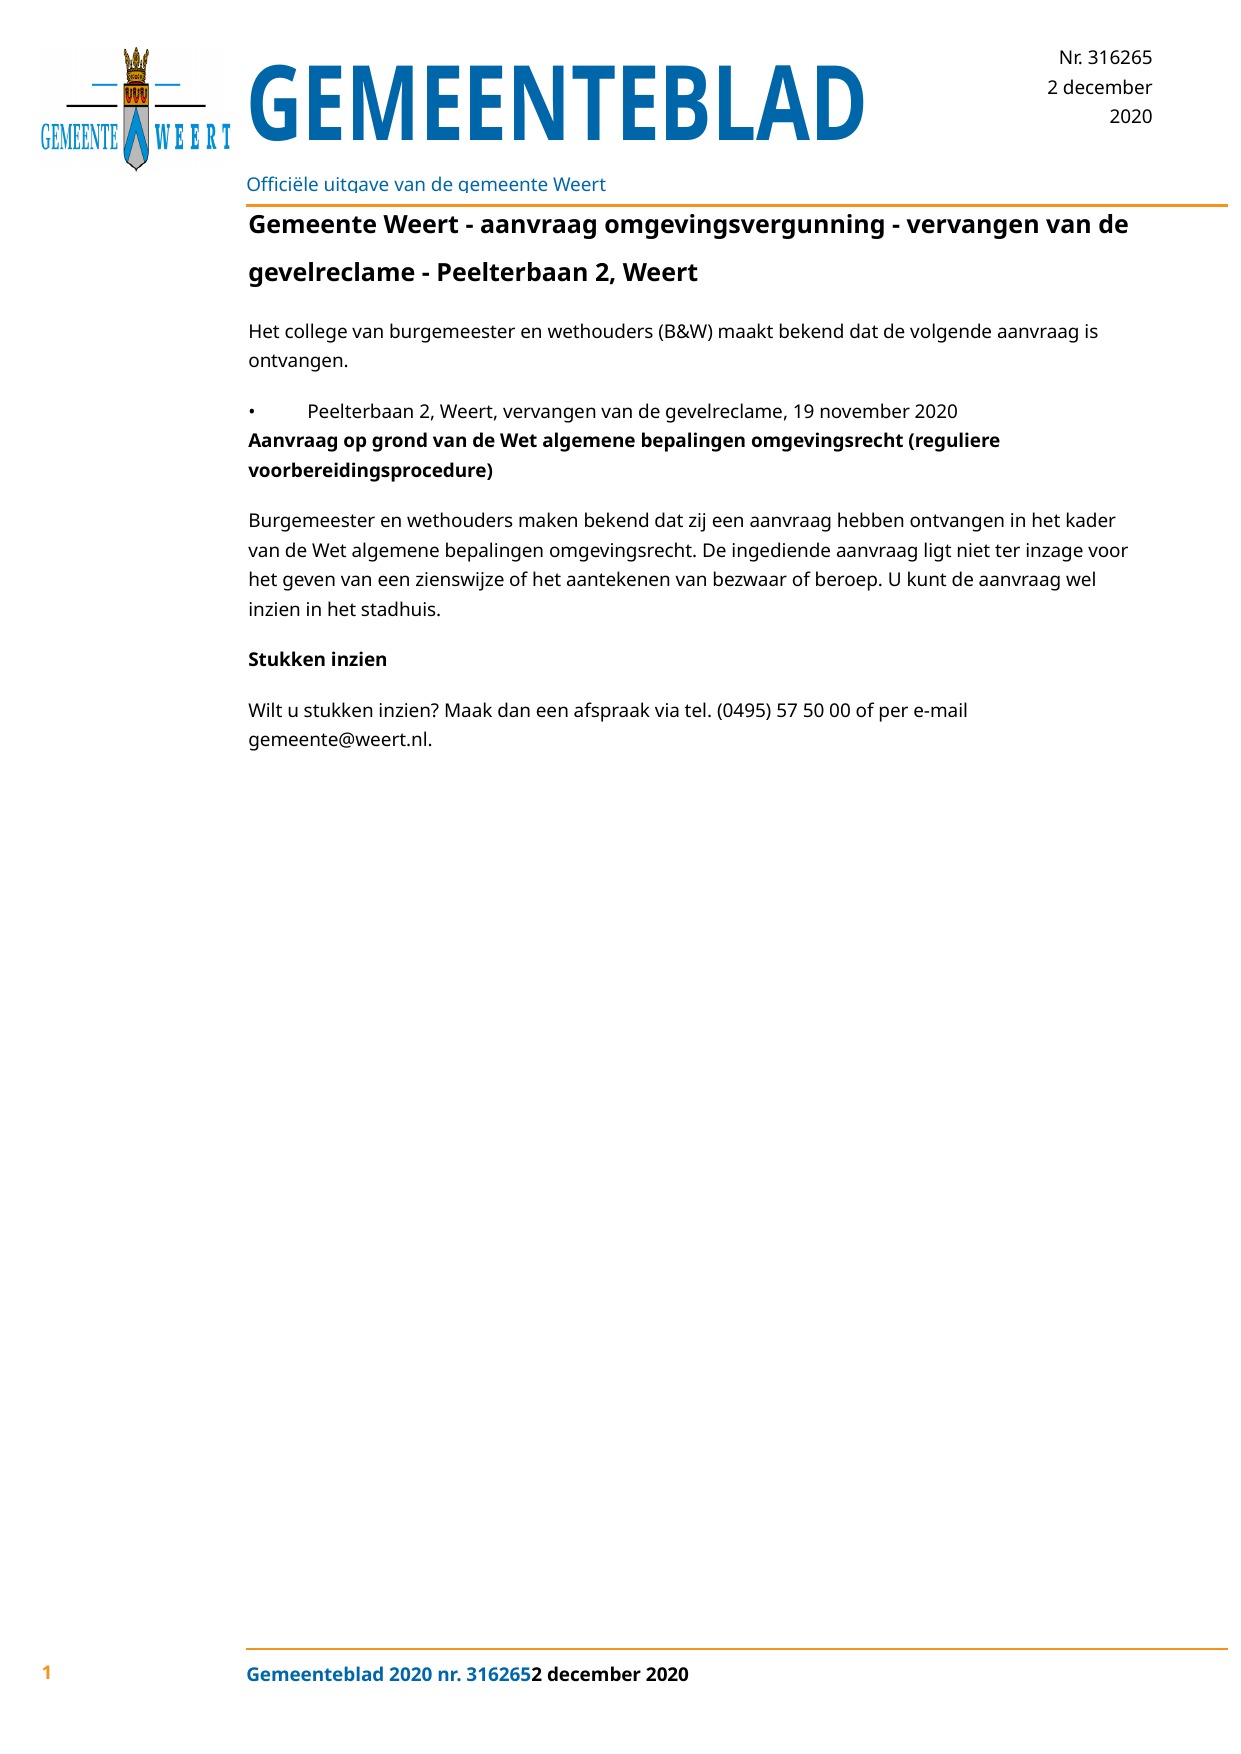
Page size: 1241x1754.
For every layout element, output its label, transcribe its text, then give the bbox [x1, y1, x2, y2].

text Het college van burgemeester en wethouders (B&W) maakt bekend dat de volgende aanvraag is ontvangen. [248, 318, 1152, 373]
list Peelterbaan 2, Weert, vervangen van de gevelreclame, 19 november 2020 [248, 398, 1152, 424]
picture [41, 47, 231, 172]
text Gemeente Weert - aanvraag omgevingsvergunning - vervangen van de gevelreclame - Peelterbaan 2, Weert [248, 207, 1152, 288]
text Stukken inzien [248, 647, 1152, 672]
text Aanvraag op grond van de Wet algemene bepalingen omgevingsrecht (reguliere voorbereidingsprocedure) [248, 427, 1152, 483]
text Wilt u stukken inzien? Maak dan een afspraak via tel. (0495) 57 50 00 of per e-mail gemeente@weert.nl. [248, 697, 1152, 752]
text Burgemeester en wethouders maken bekend dat zij een aanvraag hebben ontvangen in het kader van de Wet algemene bepalingen omgevingsrecht. De ingediende aanvraag ligt niet ter inzage voor het geven van een zienswijze of het aantekenen van bezwaar of beroep. U kunt de aanvraag wel inzien in het stadhuis. [248, 507, 1152, 622]
